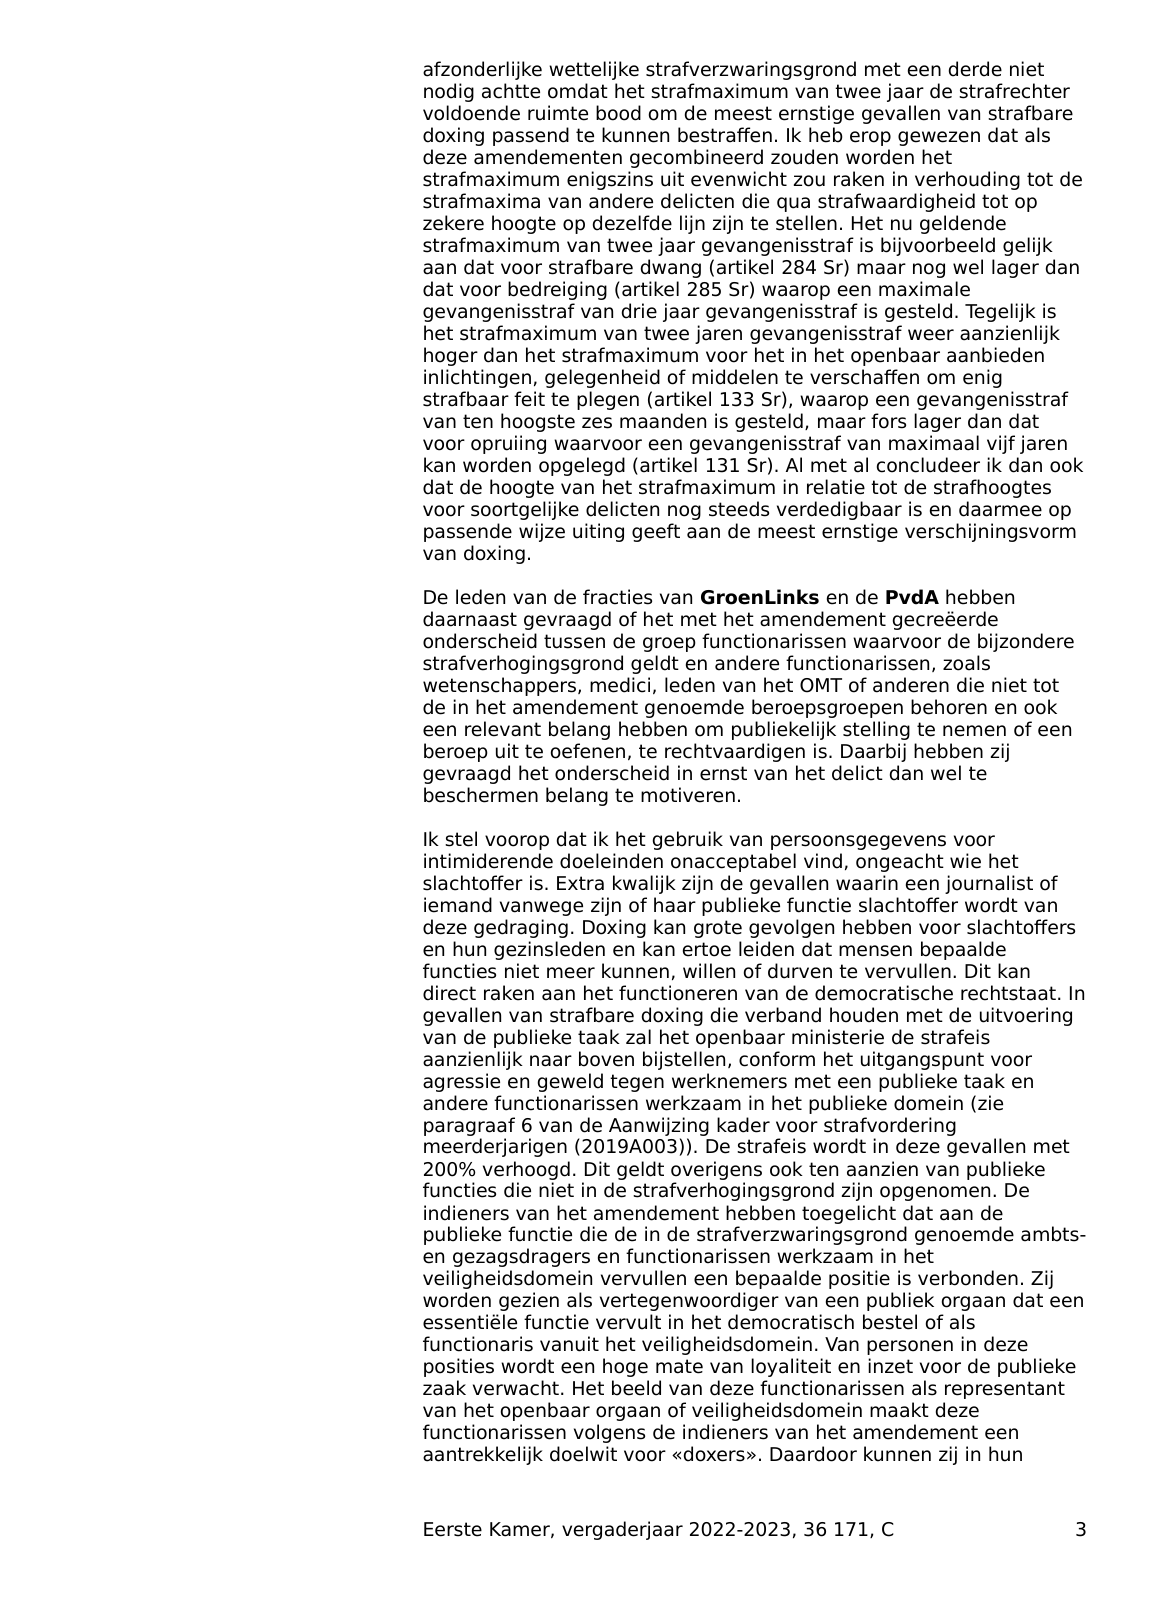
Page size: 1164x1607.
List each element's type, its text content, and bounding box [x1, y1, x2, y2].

text afzonderlijke wettelijke strafverzwaringsgrond met een derde niet nodig achtte omdat het strafmaximum van twee jaar de strafrechter voldoende ruimte bood om de meest ernstige gevallen van strafbare doxing passend te kunnen bestraffen. Ik heb erop gewezen dat als deze amendementen gecombineerd zouden worden het strafmaximum enigszins uit evenwicht zou raken in verhouding tot de strafmaxima van andere delicten die qua strafwaardigheid tot op zekere hoogte op dezelfde lijn zijn te stellen. Het nu geldende strafmaximum van twee jaar gevangenisstraf is bijvoorbeeld gelijk aan dat voor strafbare dwang (artikel 284 Sr) maar nog wel lager dan dat voor bedreiging (artikel 285 Sr) waarop een maximale gevangenisstraf van drie jaar gevangenisstraf is gesteld. Tegelijk is het strafmaximum van twee jaren gevangenisstraf weer aanzienlijk hoger dan het strafmaximum voor het in het openbaar aanbieden inlichtingen, gelegenheid of middelen te verschaffen om enig strafbaar feit te plegen (artikel 133 Sr), waarop een gevangenisstraf van ten hoogste zes maanden is gesteld, maar fors lager dan dat voor opruiing waarvoor een gevangenisstraf van maximaal vijf jaren kan worden opgelegd (artikel 131 Sr). Al met al concludeer ik dan ook dat de hoogte van het strafmaximum in relatie tot de strafhoogtes voor soortgelijke delicten nog steeds verdedigbaar is en daarmee op passende wijze uiting geeft aan de meest ernstige verschijningsvorm van doxing. [422, 59, 1087, 564]
text De leden van de fracties van GroenLinks en de PvdA hebben daarnaast gevraagd of het met het amendement gecreëerde onderscheid tussen de groep functionarissen waarvoor de bijzondere strafverhogingsgrond geldt en andere functionarissen, zoals wetenschappers, medici, leden van het OMT of anderen die niet tot de in het amendement genoemde beroepsgroepen behoren en ook een relevant belang hebben om publiekelijk stelling te nemen of een beroep uit te oefenen, te rechtvaardigen is. Daarbij hebben zij gevraagd het onderscheid in ernst van het delict dan wel te beschermen belang te motiveren. [422, 587, 1087, 807]
text Ik stel voorop dat ik het gebruik van persoonsgegevens voor intimiderende doeleinden onacceptabel vind, ongeacht wie het slachtoffer is. Extra kwalijk zijn de gevallen waarin een journalist of iemand vanwege zijn of haar publieke functie slachtoffer wordt van deze gedraging. Doxing kan grote gevolgen hebben voor slachtoffers en hun gezinsleden en kan ertoe leiden dat mensen bepaalde functies niet meer kunnen, willen of durven te vervullen. Dit kan direct raken aan het functioneren van de democratische rechtstaat. In gevallen van strafbare doxing die verband houden met de uitvoering van de publieke taak zal het openbaar ministerie de strafeis aanzienlijk naar boven bijstellen, conform het uitgangspunt voor agressie en geweld tegen werknemers met een publieke taak en andere functionarissen werkzaam in het publieke domein (zie paragraaf 6 van de Aanwijzing kader voor strafvordering meerderjarigen (2019A003)). De strafeis wordt in deze gevallen met 200% verhoogd. Dit geldt overigens ook ten aanzien van publieke functies die niet in de strafverhogingsgrond zijn opgenomen. De indieners van het amendement hebben toegelicht dat aan de publieke functie die de in de strafverzwaringsgrond genoemde ambts- en gezagsdragers en functionarissen werkzaam in het veiligheidsdomein vervullen een bepaalde positie is verbonden. Zij worden gezien als vertegenwoordiger van een publiek orgaan dat een essentiële functie vervult in het democratisch bestel of als functionaris vanuit het veiligheidsdomein. Van personen in deze posities wordt een hoge mate van loyaliteit en inzet voor de publieke zaak verwacht. Het beeld van deze functionarissen als representant van het openbaar orgaan of veiligheidsdomein maakt deze functionarissen volgens de indieners van het amendement een aantrekkelijk doelwit voor «doxers». Daardoor kunnen zij in hun [422, 829, 1087, 1466]
